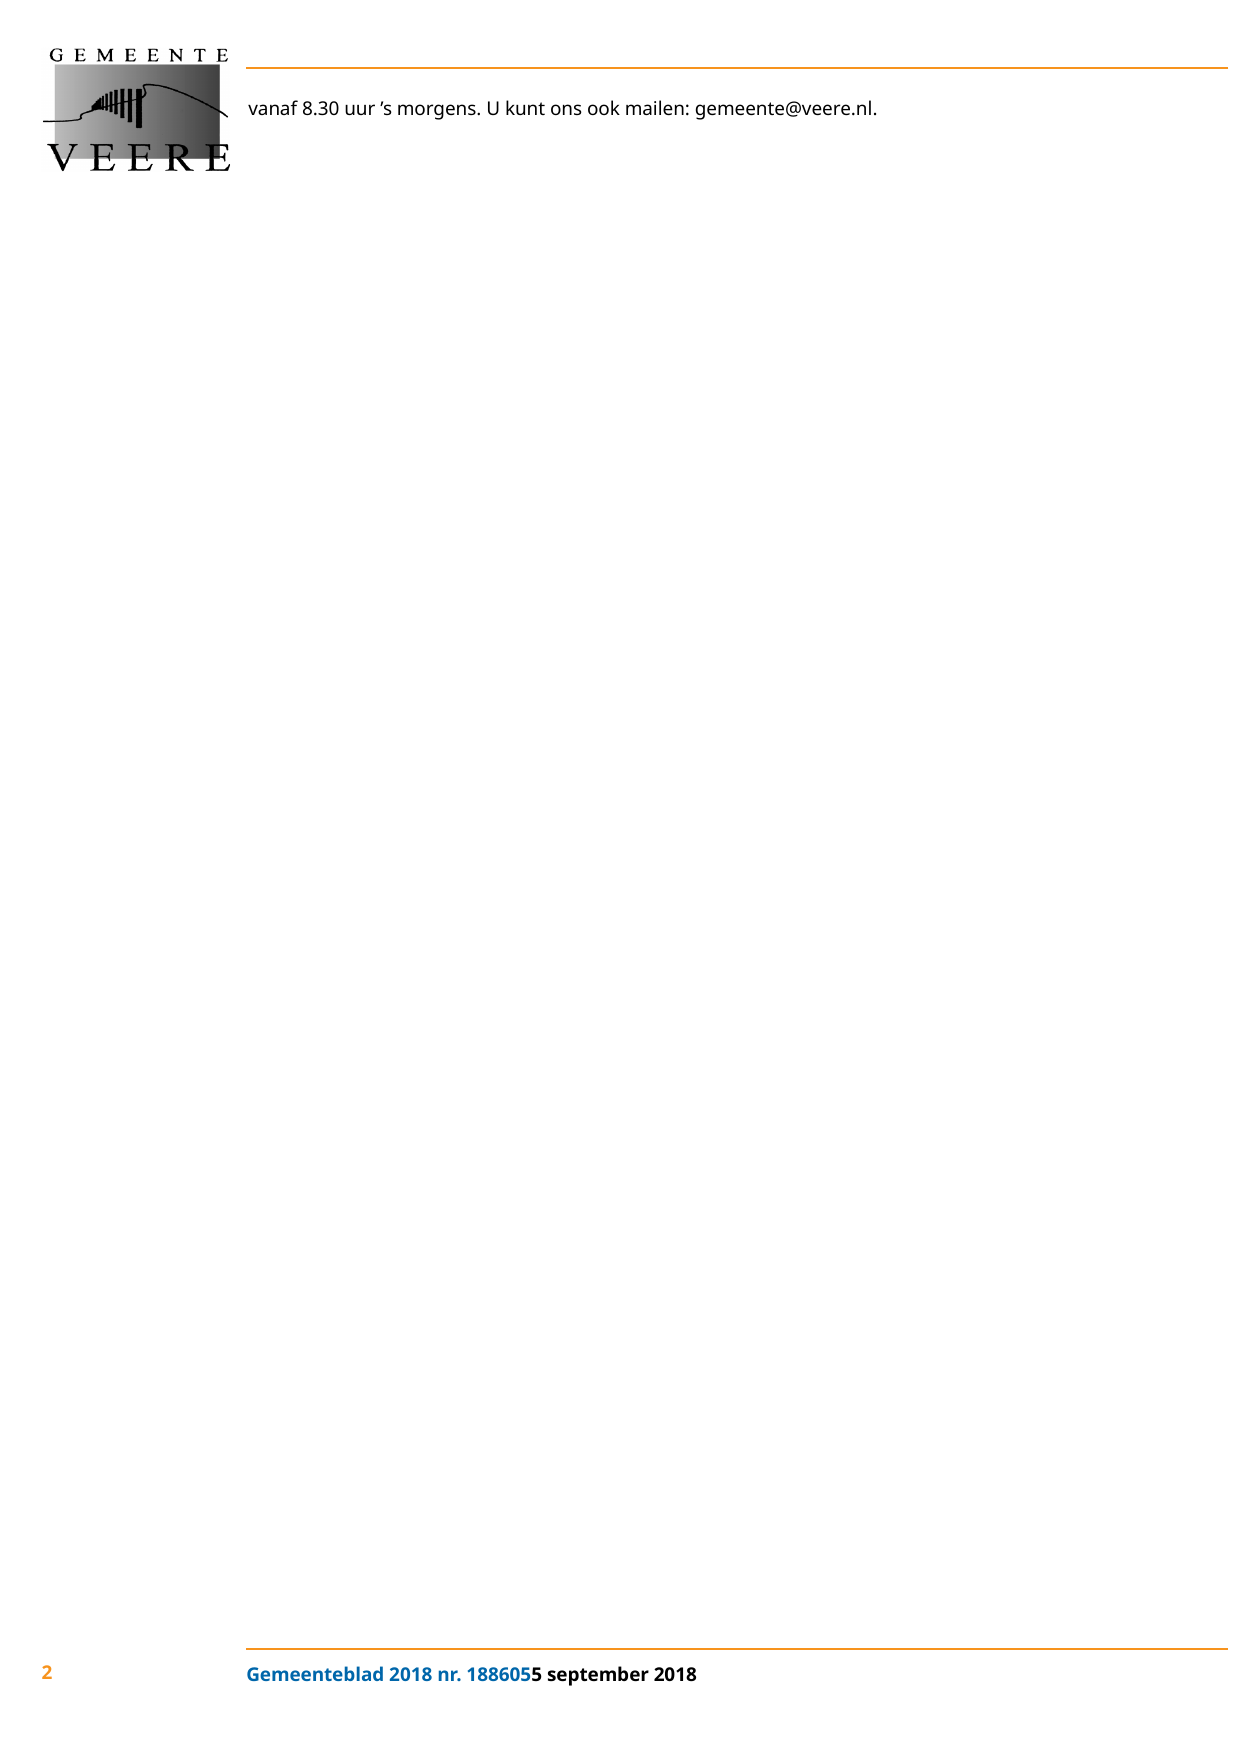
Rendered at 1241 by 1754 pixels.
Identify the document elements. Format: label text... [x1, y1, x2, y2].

picture [41, 47, 231, 172]
text vanaf 8.30 uur ’s morgens. U kunt ons ook mailen: gemeente@veere.nl. [248, 95, 1152, 121]
